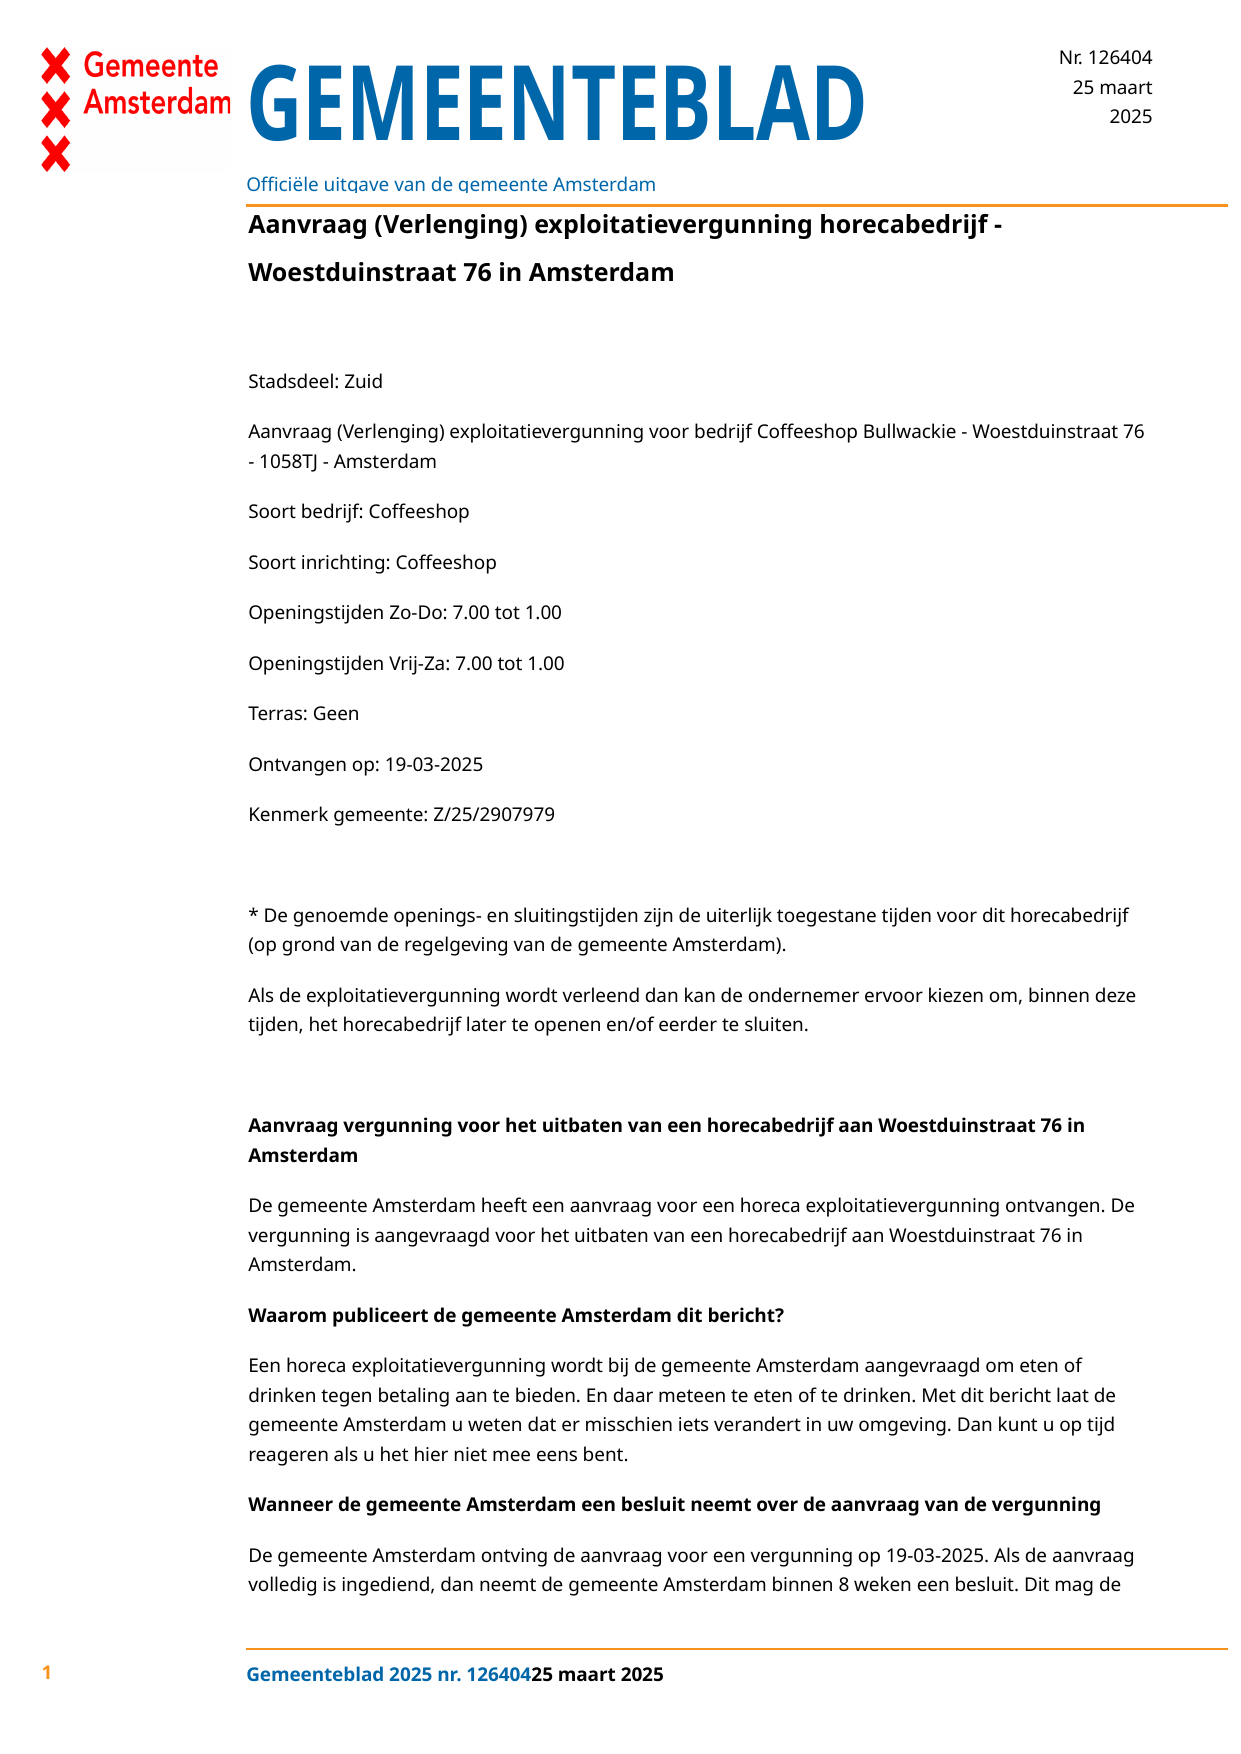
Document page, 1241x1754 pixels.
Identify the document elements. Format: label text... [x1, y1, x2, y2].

text Aanvraag (Verlenging) exploitatievergunning voor bedrijf Coffeeshop Bullwackie - Woestduinstraat 76 - 1058TJ - Amsterdam [248, 419, 1152, 474]
text Waarom publiceert de gemeente Amsterdam dit bericht? [248, 1302, 1152, 1328]
text Stadsdeel: Zuid [248, 368, 1152, 394]
text De gemeente Amsterdam ontving de aanvraag voor een vergunning op 19-03-2025. Als de aanvraag volledig is ingediend, dan neemt de gemeente Amsterdam binnen 8 weken een besluit. Dit mag de [248, 1542, 1152, 1597]
text Kenmerk gemeente: Z/25/2907979 [248, 801, 1152, 827]
text Soort inrichting: Coffeeshop [248, 549, 1152, 575]
text Als de exploitatievergunning wordt verleend dan kan de ondernemer ervoor kiezen om, binnen deze tijden, het horecabedrijf later te openen en/of eerder te sluiten. [248, 982, 1152, 1037]
text De gemeente Amsterdam heeft een aanvraag voor een horeca exploitatievergunning ontvangen. De vergunning is aangevraagd voor het uitbaten van een horecabedrijf aan Woestduinstraat 76 in Amsterdam. [248, 1192, 1152, 1277]
text * De genoemde openings- en sluitingstijden zijn de uiterlijk toegestane tijden voor dit horecabedrijf (op grond van de regelgeving van de gemeente Amsterdam). [248, 902, 1152, 957]
text Openingstijden Zo-Do: 7.00 tot 1.00 [248, 599, 1152, 625]
text Terras: Geen [248, 700, 1152, 726]
picture [41, 47, 231, 172]
text Aanvraag vergunning voor het uitbaten van een horecabedrijf aan Woestduinstraat 76 in Amsterdam [248, 1112, 1152, 1168]
text Aanvraag (Verlenging) exploitatievergunning horecabedrijf - Woestduinstraat 76 in Amsterdam [248, 207, 1152, 288]
text Een horeca exploitatievergunning wordt bij de gemeente Amsterdam aangevraagd om eten of drinken tegen betaling aan te bieden. En daar meteen te eten of te drinken. Met dit bericht laat de gemeente Amsterdam u weten dat er misschien iets verandert in uw omgeving. Dan kunt u op tijd reageren als u het hier niet mee eens bent. [248, 1352, 1152, 1467]
text Openingstijden Vrij-Za: 7.00 tot 1.00 [248, 650, 1152, 676]
text Wanneer de gemeente Amsterdam een besluit neemt over de aanvraag van de vergunning [248, 1492, 1152, 1517]
text Ontvangen op: 19-03-2025 [248, 751, 1152, 777]
text Soort bedrijf: Coffeeshop [248, 499, 1152, 524]
